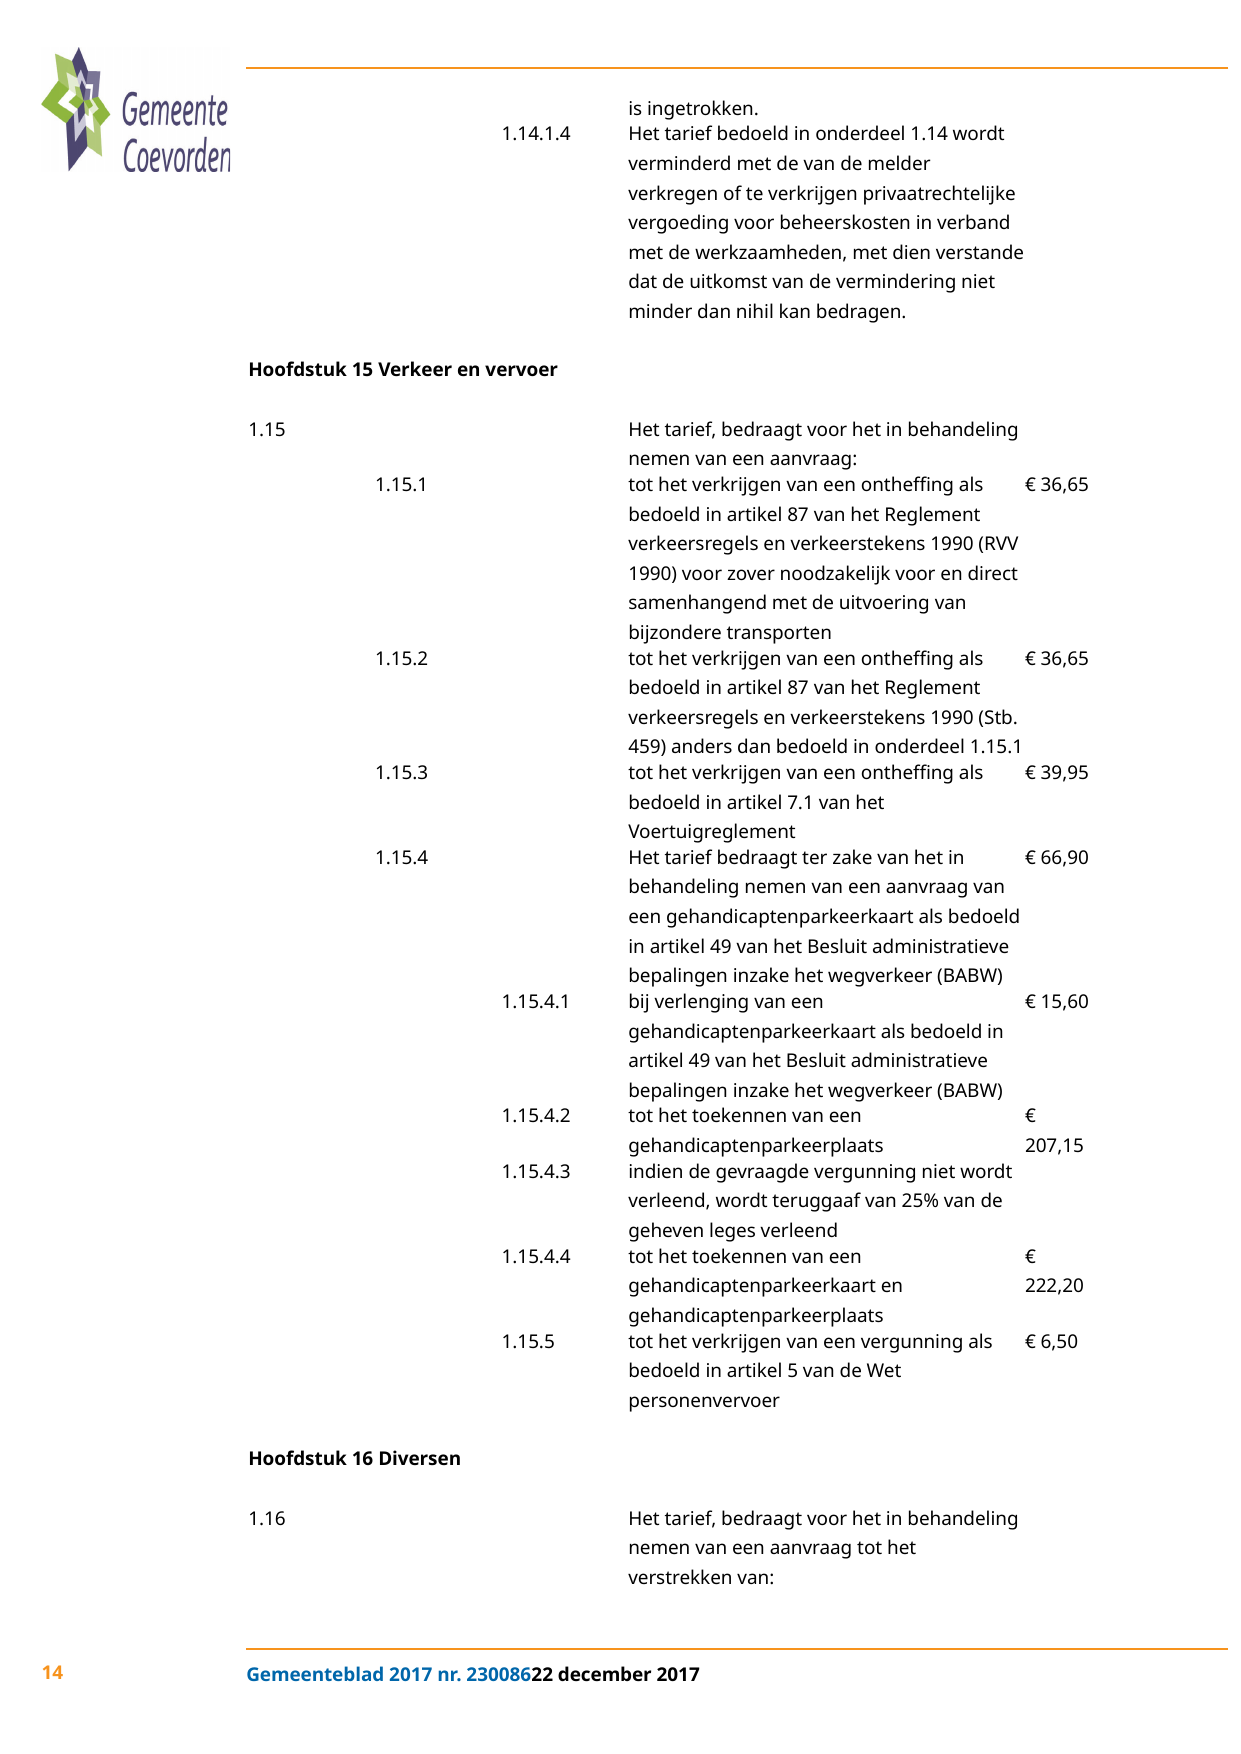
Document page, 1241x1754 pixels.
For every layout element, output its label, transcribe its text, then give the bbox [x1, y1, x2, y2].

table_cell [375, 1328, 501, 1413]
table_cell 1.14.1.4 [501, 121, 628, 324]
table_cell [501, 95, 628, 121]
table_cell € 36,65 [1025, 471, 1152, 645]
table_header [501, 416, 628, 471]
table_cell [248, 759, 375, 844]
table_cell [501, 844, 628, 988]
table_cell [248, 471, 375, 645]
table_header Het tarief, bedraagt voor het in behandeling nemen van een aanvraag: [628, 416, 1025, 471]
table_cell [375, 1158, 501, 1243]
table_header [375, 1505, 501, 1590]
table_cell 1.15.4.4 [501, 1243, 628, 1328]
table_cell [1025, 121, 1152, 324]
table_cell [248, 121, 375, 324]
table_header [1025, 416, 1152, 471]
table_cell [248, 645, 375, 759]
table_cell [248, 844, 375, 988]
table_cell € 36,65 [1025, 645, 1152, 759]
table_cell [501, 759, 628, 844]
picture [41, 47, 231, 172]
table_cell [375, 1243, 501, 1328]
table_cell € 207,15 [1025, 1103, 1152, 1158]
table_cell [1025, 95, 1152, 121]
table_cell 1.15.4 [375, 844, 501, 988]
table_cell tot het verkrijgen van een ontheffing als bedoeld in artikel 87 van het Reglement verkeersregels en verkeerstekens 1990 (Stb. 459) anders dan bedoeld in onderdeel 1.15.1 [628, 645, 1025, 759]
table_cell € 15,60 [1025, 988, 1152, 1103]
table_cell [375, 988, 501, 1103]
table_cell 1.15.4.1 [501, 988, 628, 1103]
table_header [501, 1505, 628, 1590]
table_cell tot het toekennen van een gehandicaptenparkeerkaart en gehandicaptenparkeerplaats [628, 1243, 1025, 1328]
table_cell 1.15.1 [375, 471, 501, 645]
table_header 1.16 [248, 1505, 375, 1590]
table_cell € 222,20 [1025, 1243, 1152, 1328]
table_cell [501, 471, 628, 645]
table_cell indien de gevraagde vergunning niet wordt verleend, wordt teruggaaf van 25% van de geheven leges verleend [628, 1158, 1025, 1243]
table_cell tot het toekennen van een gehandicaptenparkeerplaats [628, 1103, 1025, 1158]
table_cell [1025, 1158, 1152, 1243]
table_cell [248, 1328, 375, 1413]
table_cell [248, 1158, 375, 1243]
table_header Het tarief, bedraagt voor het in behandeling nemen van een aanvraag tot het verstrekken van: [628, 1505, 1025, 1590]
table_cell tot het verkrijgen van een ontheffing als bedoeld in artikel 7.1 van het Voertuigreglement [628, 759, 1025, 844]
table_cell [248, 1103, 375, 1158]
table_header [375, 416, 501, 471]
table_cell € 66,90 [1025, 844, 1152, 988]
text Hoofdstuk 16 Diversen [248, 1446, 1152, 1471]
table_cell [375, 1103, 501, 1158]
table_cell [501, 645, 628, 759]
table_cell € 6,50 [1025, 1328, 1152, 1413]
table_cell 1.15.3 [375, 759, 501, 844]
table_cell € 39,95 [1025, 759, 1152, 844]
table_cell [375, 121, 501, 324]
table_cell Het tarief bedraagt ter zake van het in behandeling nemen van een aanvraag van een gehandicaptenparkeerkaart als bedoeld in artikel 49 van het Besluit administratieve bepalingen inzake het wegverkeer (BABW) [628, 844, 1025, 988]
table_cell 1.15.2 [375, 645, 501, 759]
table_header [1025, 1505, 1152, 1590]
table_cell tot het verkrijgen van een vergunning als bedoeld in artikel 5 van de Wet personenvervoer [628, 1328, 1025, 1413]
table_cell [248, 95, 375, 121]
table_cell 1.15.4.3 [501, 1158, 628, 1243]
text Hoofdstuk 15 Verkeer en vervoer [248, 357, 1152, 382]
table_cell tot het verkrijgen van een ontheffing als bedoeld in artikel 87 van het Reglement verkeersregels en verkeerstekens 1990 (RVV 1990) voor zover noodzakelijk voor en direct samenhangend met de uitvoering van bijzondere transporten [628, 471, 1025, 645]
table_cell is ingetrokken. [628, 95, 1025, 121]
table_cell bij verlenging van een gehandicaptenparkeerkaart als bedoeld in artikel 49 van het Besluit administratieve bepalingen inzake het wegverkeer (BABW) [628, 988, 1025, 1103]
table_cell [375, 95, 501, 121]
table_header 1.15 [248, 416, 375, 471]
table_cell 1.15.4.2 [501, 1103, 628, 1158]
table_cell Het tarief bedoeld in onderdeel 1.14 wordt verminderd met de van de melder verkregen of te verkrijgen privaatrechtelijke vergoeding voor beheerskosten in verband met de werkzaamheden, met dien verstande dat de uitkomst van de vermindering niet minder dan nihil kan bedragen. [628, 121, 1025, 324]
table_cell [248, 988, 375, 1103]
table_cell 1.15.5 [501, 1328, 628, 1413]
table_cell [248, 1243, 375, 1328]
